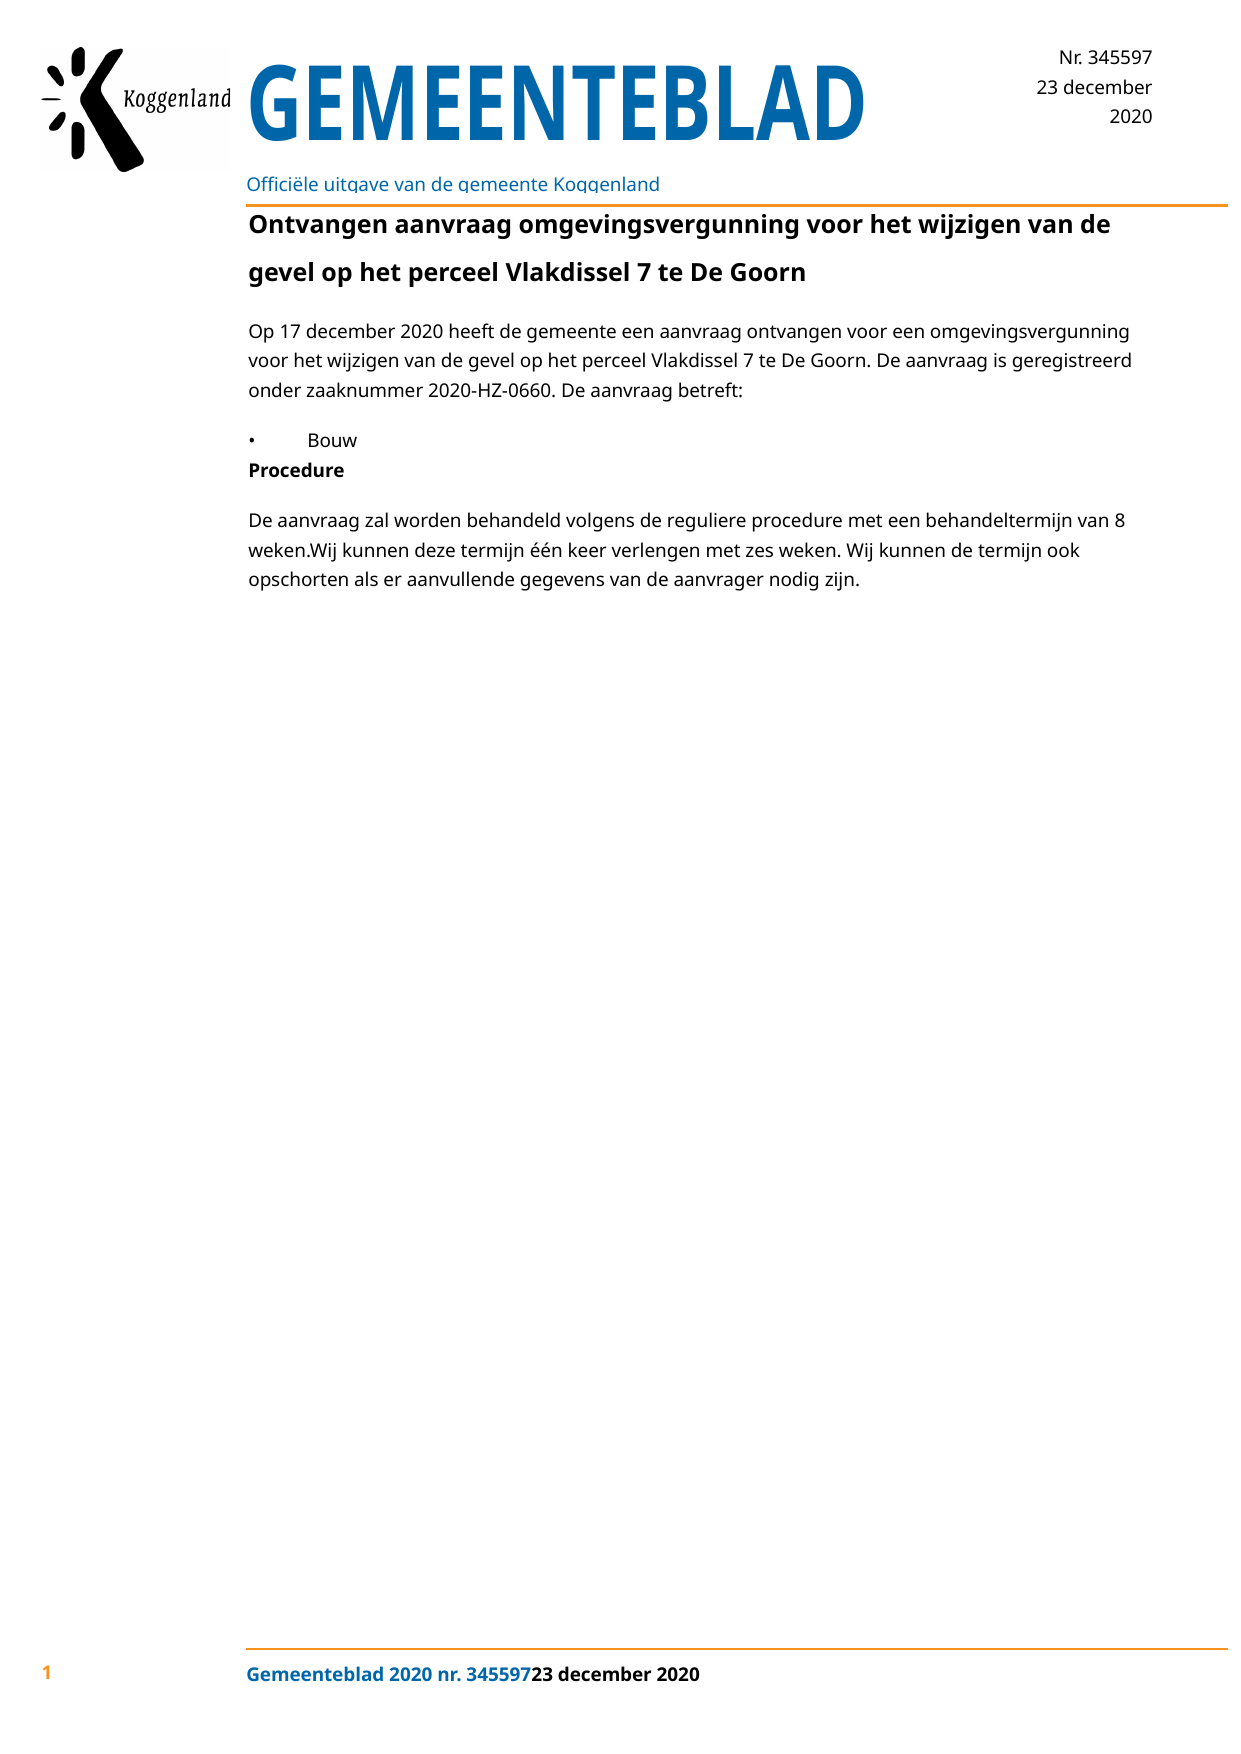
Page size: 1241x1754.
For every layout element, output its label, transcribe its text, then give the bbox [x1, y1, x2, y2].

text De aanvraag zal worden behandeld volgens de reguliere procedure met een behandeltermijn van 8 weken.Wij kunnen deze termijn één keer verlengen met zes weken. Wij kunnen de termijn ook opschorten als er aanvullende gegevens van de aanvrager nodig zijn. [248, 507, 1152, 592]
list Bouw [248, 427, 1152, 453]
text Op 17 december 2020 heeft de gemeente een aanvraag ontvangen voor een omgevingsvergunning voor het wijzigen van de gevel op het perceel Vlakdissel 7 te De Goorn. De aanvraag is geregistreerd onder zaaknummer 2020-HZ-0660. De aanvraag betreft: [248, 318, 1152, 403]
text Procedure [248, 457, 1152, 483]
text Ontvangen aanvraag omgevingsvergunning voor het wijzigen van de gevel op het perceel Vlakdissel 7 te De Goorn [248, 207, 1152, 288]
picture [41, 47, 231, 172]
